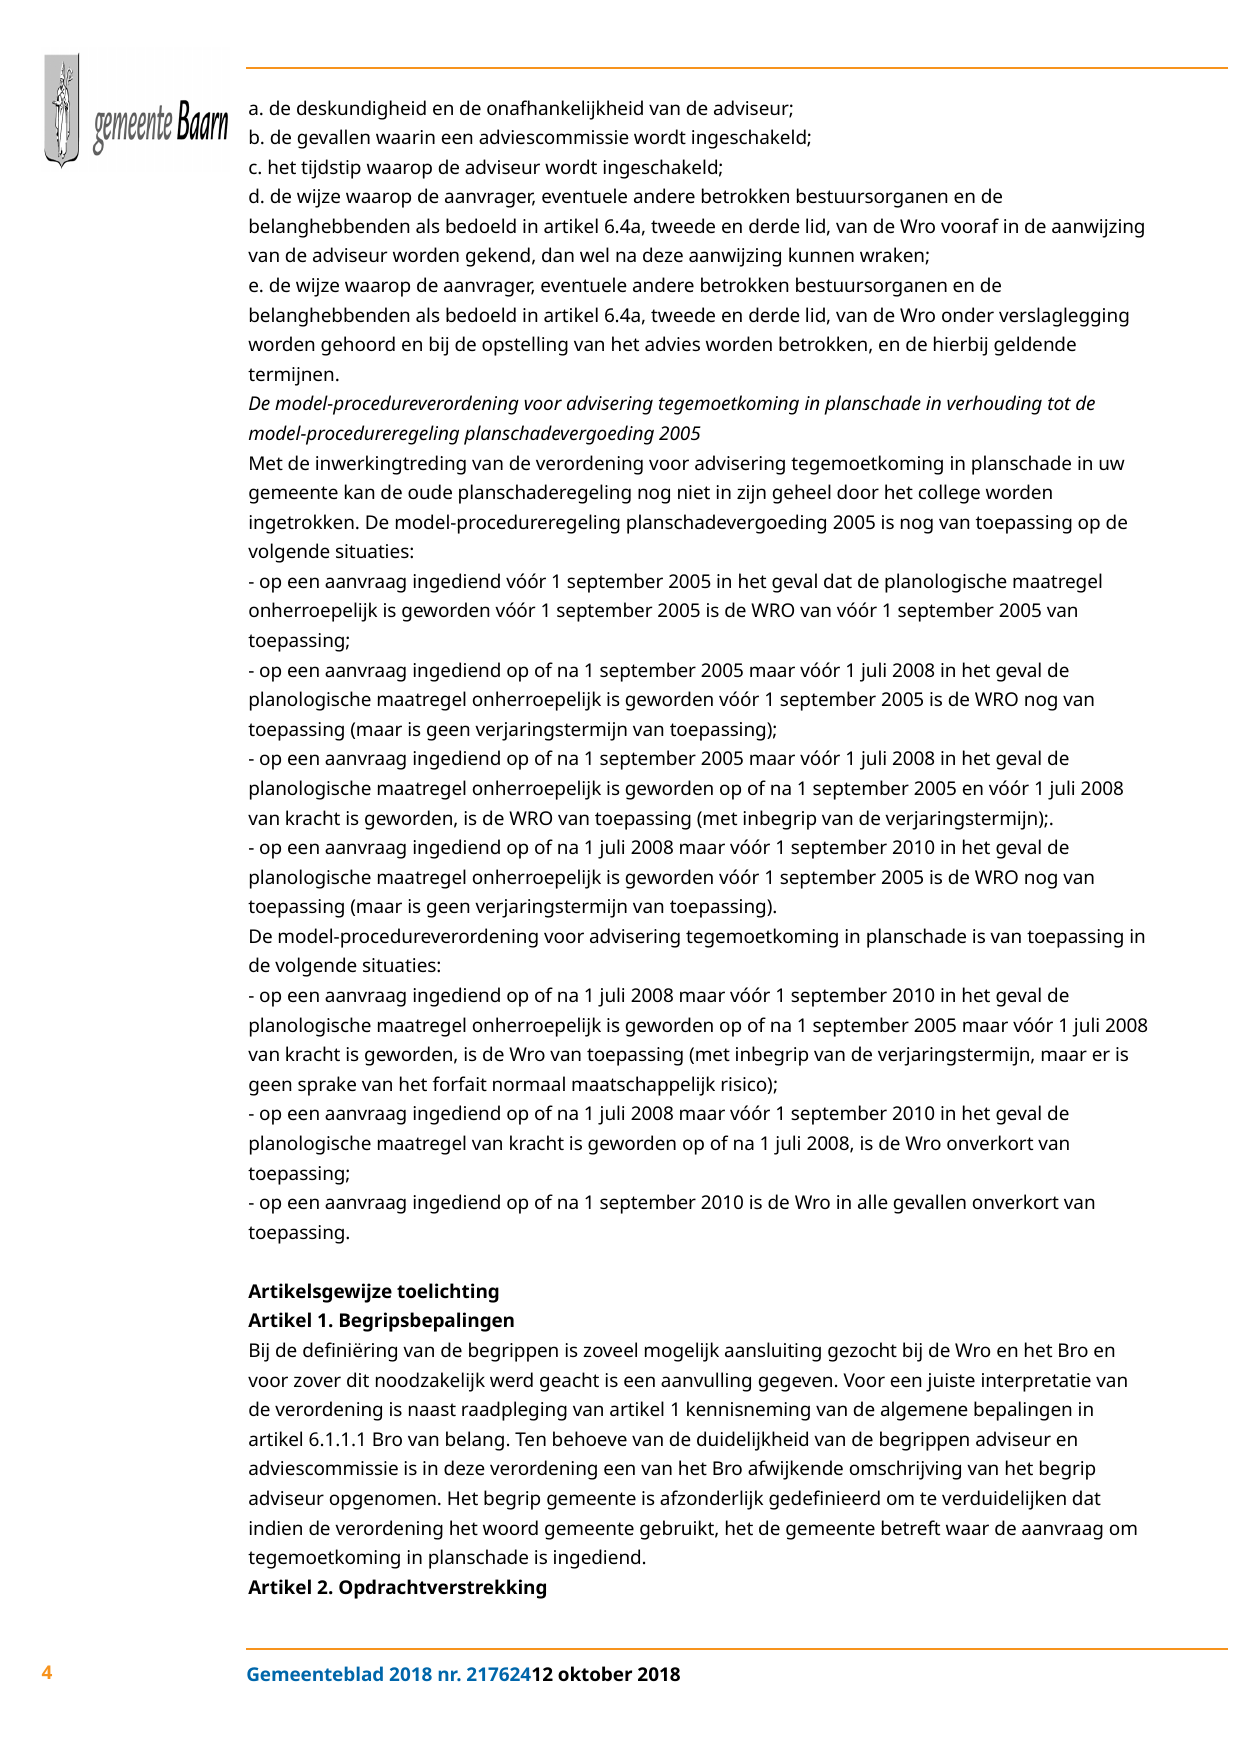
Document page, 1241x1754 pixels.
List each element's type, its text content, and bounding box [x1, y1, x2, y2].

text - op een aanvraag ingediend vóór 1 september 2005 in het geval dat de planologische maatregel onherroepelijk is geworden vóór 1 september 2005 is de WRO van vóór 1 september 2005 van toepassing; [248, 568, 1152, 653]
text - op een aanvraag ingediend op of na 1 juli 2008 maar vóór 1 september 2010 in het geval de planologische maatregel van kracht is geworden op of na 1 juli 2008, is de Wro onverkort van toepassing; [248, 1101, 1152, 1186]
text Artikel 2. Opdrachtverstrekking [248, 1574, 1152, 1600]
text a. de deskundigheid en de onafhankelijkheid van de adviseur; [248, 95, 1152, 121]
text - op een aanvraag ingediend op of na 1 september 2005 maar vóór 1 juli 2008 in het geval de planologische maatregel onherroepelijk is geworden vóór 1 september 2005 is de WRO nog van toepassing (maar is geen verjaringstermijn van toepassing); [248, 657, 1152, 742]
text Artikelsgewijze toelichting [248, 1278, 1152, 1304]
text c. het tijdstip waarop de adviseur wordt ingeschakeld; [248, 154, 1152, 180]
text - op een aanvraag ingediend op of na 1 juli 2008 maar vóór 1 september 2010 in het geval de planologische maatregel onherroepelijk is geworden op of na 1 september 2005 maar vóór 1 juli 2008 van kracht is geworden, is de Wro van toepassing (met inbegrip van de verjaringstermijn, maar er is geen sprake van het forfait normaal maatschappelijk risico); [248, 982, 1152, 1097]
text Met de inwerkingtreding van de verordening voor advisering tegemoetkoming in planschade in uw gemeente kan de oude planschaderegeling nog niet in zijn geheel door het college worden ingetrokken. De model-procedureregeling planschadevergoeding 2005 is nog van toepassing op de volgende situaties: [248, 450, 1152, 564]
text b. de gevallen waarin een adviescommissie wordt ingeschakeld; [248, 124, 1152, 150]
text - op een aanvraag ingediend op of na 1 juli 2008 maar vóór 1 september 2010 in het geval de planologische maatregel onherroepelijk is geworden vóór 1 september 2005 is de WRO nog van toepassing (maar is geen verjaringstermijn van toepassing). [248, 834, 1152, 919]
text - op een aanvraag ingediend op of na 1 september 2005 maar vóór 1 juli 2008 in het geval de planologische maatregel onherroepelijk is geworden op of na 1 september 2005 en vóór 1 juli 2008 van kracht is geworden, is de WRO van toepassing (met inbegrip van de verjaringstermijn);. [248, 746, 1152, 831]
text De model-procedureverordening voor advisering tegemoetkoming in planschade in verhouding tot de model-procedureregeling planschadevergoeding 2005 [248, 391, 1152, 446]
picture [41, 47, 231, 172]
text e. de wijze waarop de aanvrager, eventuele andere betrokken bestuursorganen en de belanghebbenden als bedoeld in artikel 6.4a, tweede en derde lid, van de Wro onder verslaglegging worden gehoord en bij de opstelling van het advies worden betrokken, en de hierbij geldende termijnen. [248, 272, 1152, 387]
text - op een aanvraag ingediend op of na 1 september 2010 is de Wro in alle gevallen onverkort van toepassing. [248, 1189, 1152, 1245]
text De model-procedureverordening voor advisering tegemoetkoming in planschade is van toepassing in de volgende situaties: [248, 923, 1152, 978]
text d. de wijze waarop de aanvrager, eventuele andere betrokken bestuursorganen en de belanghebbenden als bedoeld in artikel 6.4a, tweede en derde lid, van de Wro vooraf in de aanwijzing van de adviseur worden gekend, dan wel na deze aanwijzing kunnen wraken; [248, 183, 1152, 268]
text Bij de definiëring van de begrippen is zoveel mogelijk aansluiting gezocht bij de Wro en het Bro en voor zover dit noodzakelijk werd geacht is een aanvulling gegeven. Voor een juiste interpretatie van de verordening is naast raadpleging van artikel 1 kennisneming van de algemene bepalingen in artikel 6.1.1.1 Bro van belang. Ten behoeve van de duidelijkheid van de begrippen adviseur en adviescommissie is in deze verordening een van het Bro afwijkende omschrijving van het begrip adviseur opgenomen. Het begrip gemeente is afzonderlijk gedefinieerd om te verduidelijken dat indien de verordening het woord gemeente gebruikt, het de gemeente betreft waar de aanvraag om tegemoetkoming in planschade is ingediend. [248, 1337, 1152, 1570]
text Artikel 1. Begripsbepalingen [248, 1308, 1152, 1333]
